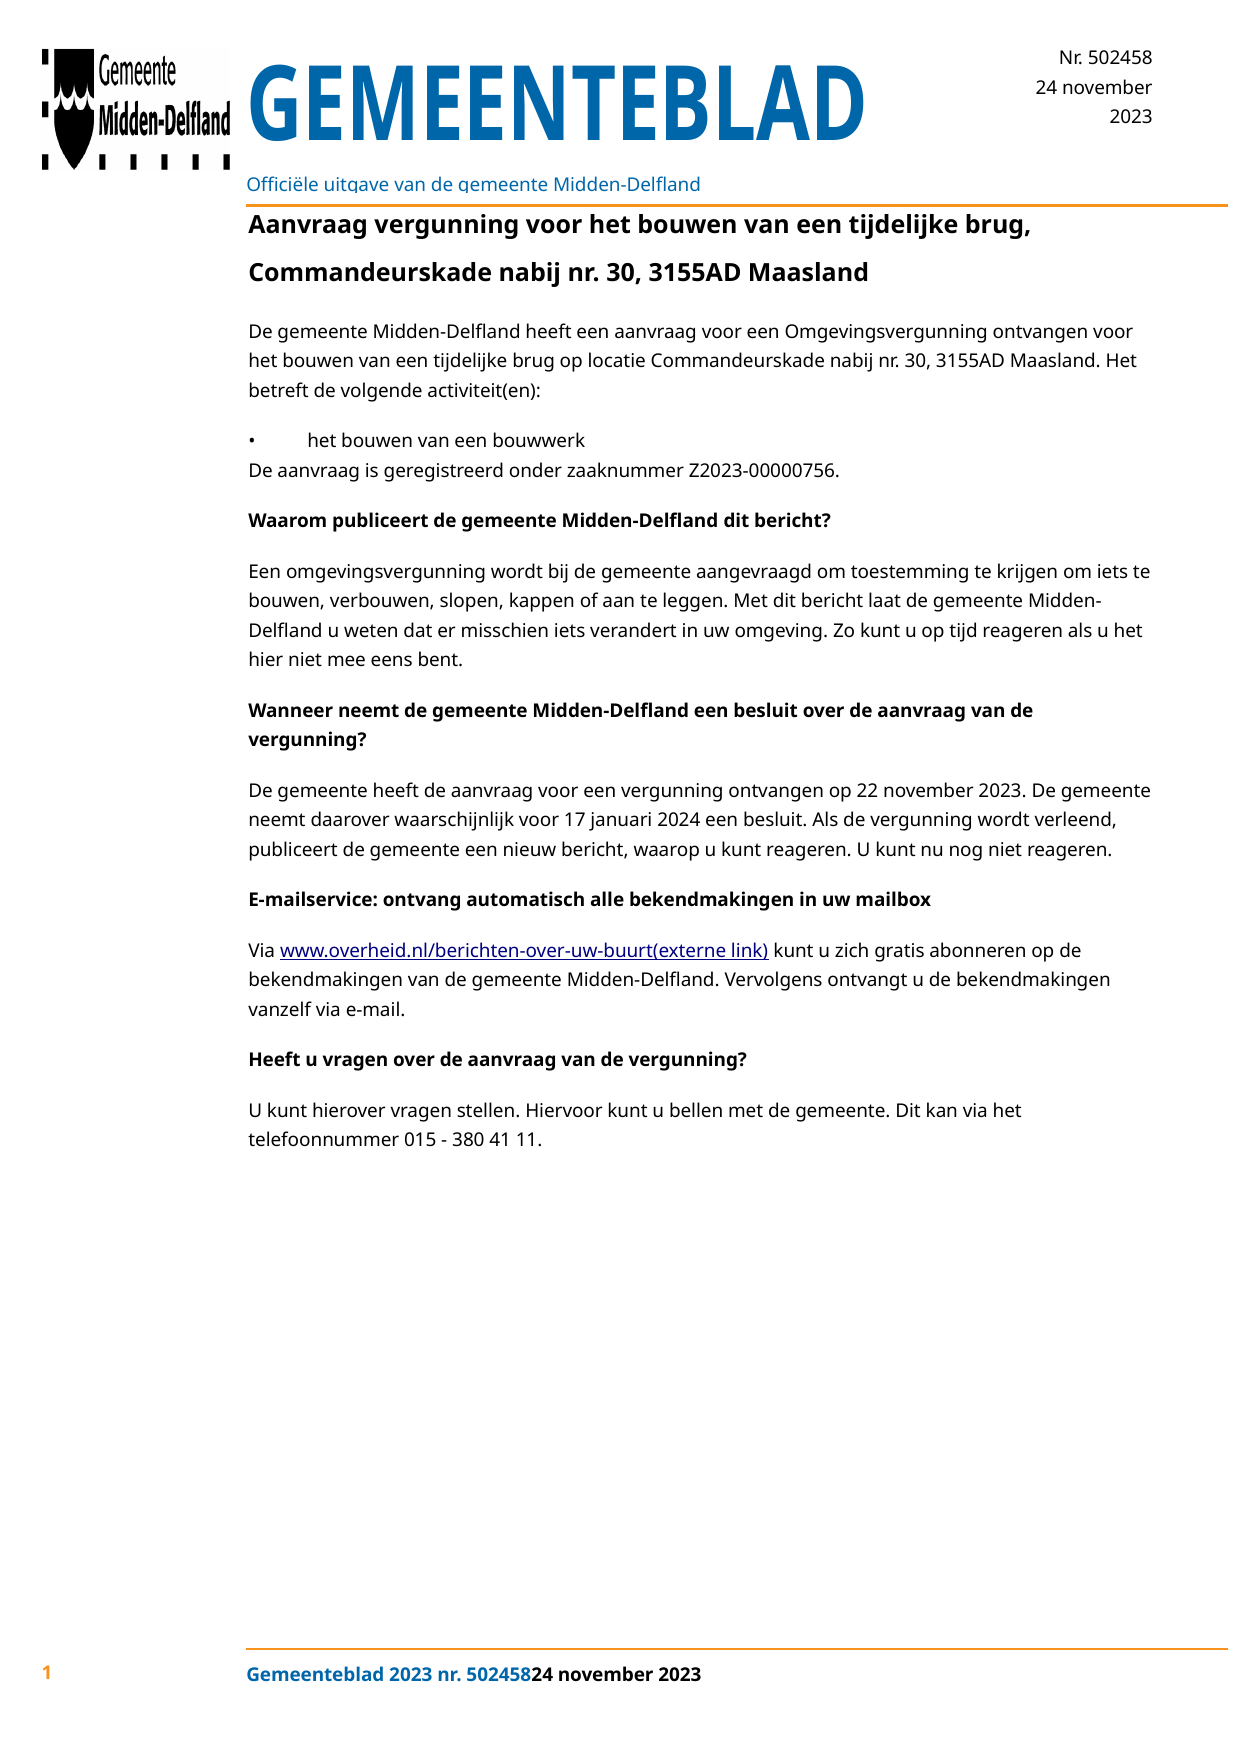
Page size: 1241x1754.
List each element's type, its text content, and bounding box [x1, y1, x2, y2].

text De gemeente Midden-Delfland heeft een aanvraag voor een Omgevingsvergunning ontvangen voor het bouwen van een tijdelijke brug op locatie Commandeurskade nabij nr. 30, 3155AD Maasland. Het betreft de volgende activiteit(en): [248, 318, 1152, 403]
text Heeft u vragen over de aanvraag van de vergunning? [248, 1047, 1152, 1072]
text Waarom publiceert de gemeente Midden-Delfland dit bericht? [248, 507, 1152, 533]
text Via www.overheid.nl/berichten-over-uw-buurt(externe link) kunt u zich gratis abonneren op de bekendmakingen van de gemeente Midden-Delfland. Vervolgens ontvangt u de bekendmakingen vanzelf via e-mail. [248, 937, 1152, 1022]
text De aanvraag is geregistreerd onder zaaknummer Z2023-00000756. [248, 457, 1152, 483]
text E-mailservice: ontvang automatisch alle bekendmakingen in uw mailbox [248, 887, 1152, 912]
text Aanvraag vergunning voor het bouwen van een tijdelijke brug, Commandeurskade nabij nr. 30, 3155AD Maasland [248, 207, 1152, 288]
text U kunt hierover vragen stellen. Hiervoor kunt u bellen met de gemeente. Dit kan via het telefoonnummer 015 - 380 41 11. [248, 1097, 1152, 1152]
text Een omgevingsvergunning wordt bij de gemeente aangevraagd om toestemming te krijgen om iets te bouwen, verbouwen, slopen, kappen of aan te leggen. Met dit bericht laat de gemeente Midden-Delfland u weten dat er misschien iets verandert in uw omgeving. Zo kunt u op tijd reageren als u het hier niet mee eens bent. [248, 558, 1152, 672]
text Wanneer neemt de gemeente Midden-Delfland een besluit over de aanvraag van de vergunning? [248, 697, 1152, 752]
text De gemeente heeft de aanvraag voor een vergunning ontvangen op 22 november 2023. De gemeente neemt daarover waarschijnlijk voor 17 januari 2024 een besluit. Als de vergunning wordt verleend, publiceert de gemeente een nieuw bericht, waarop u kunt reageren. U kunt nu nog niet reageren. [248, 777, 1152, 862]
list het bouwen van een bouwwerk [248, 427, 1152, 453]
picture [41, 47, 231, 172]
